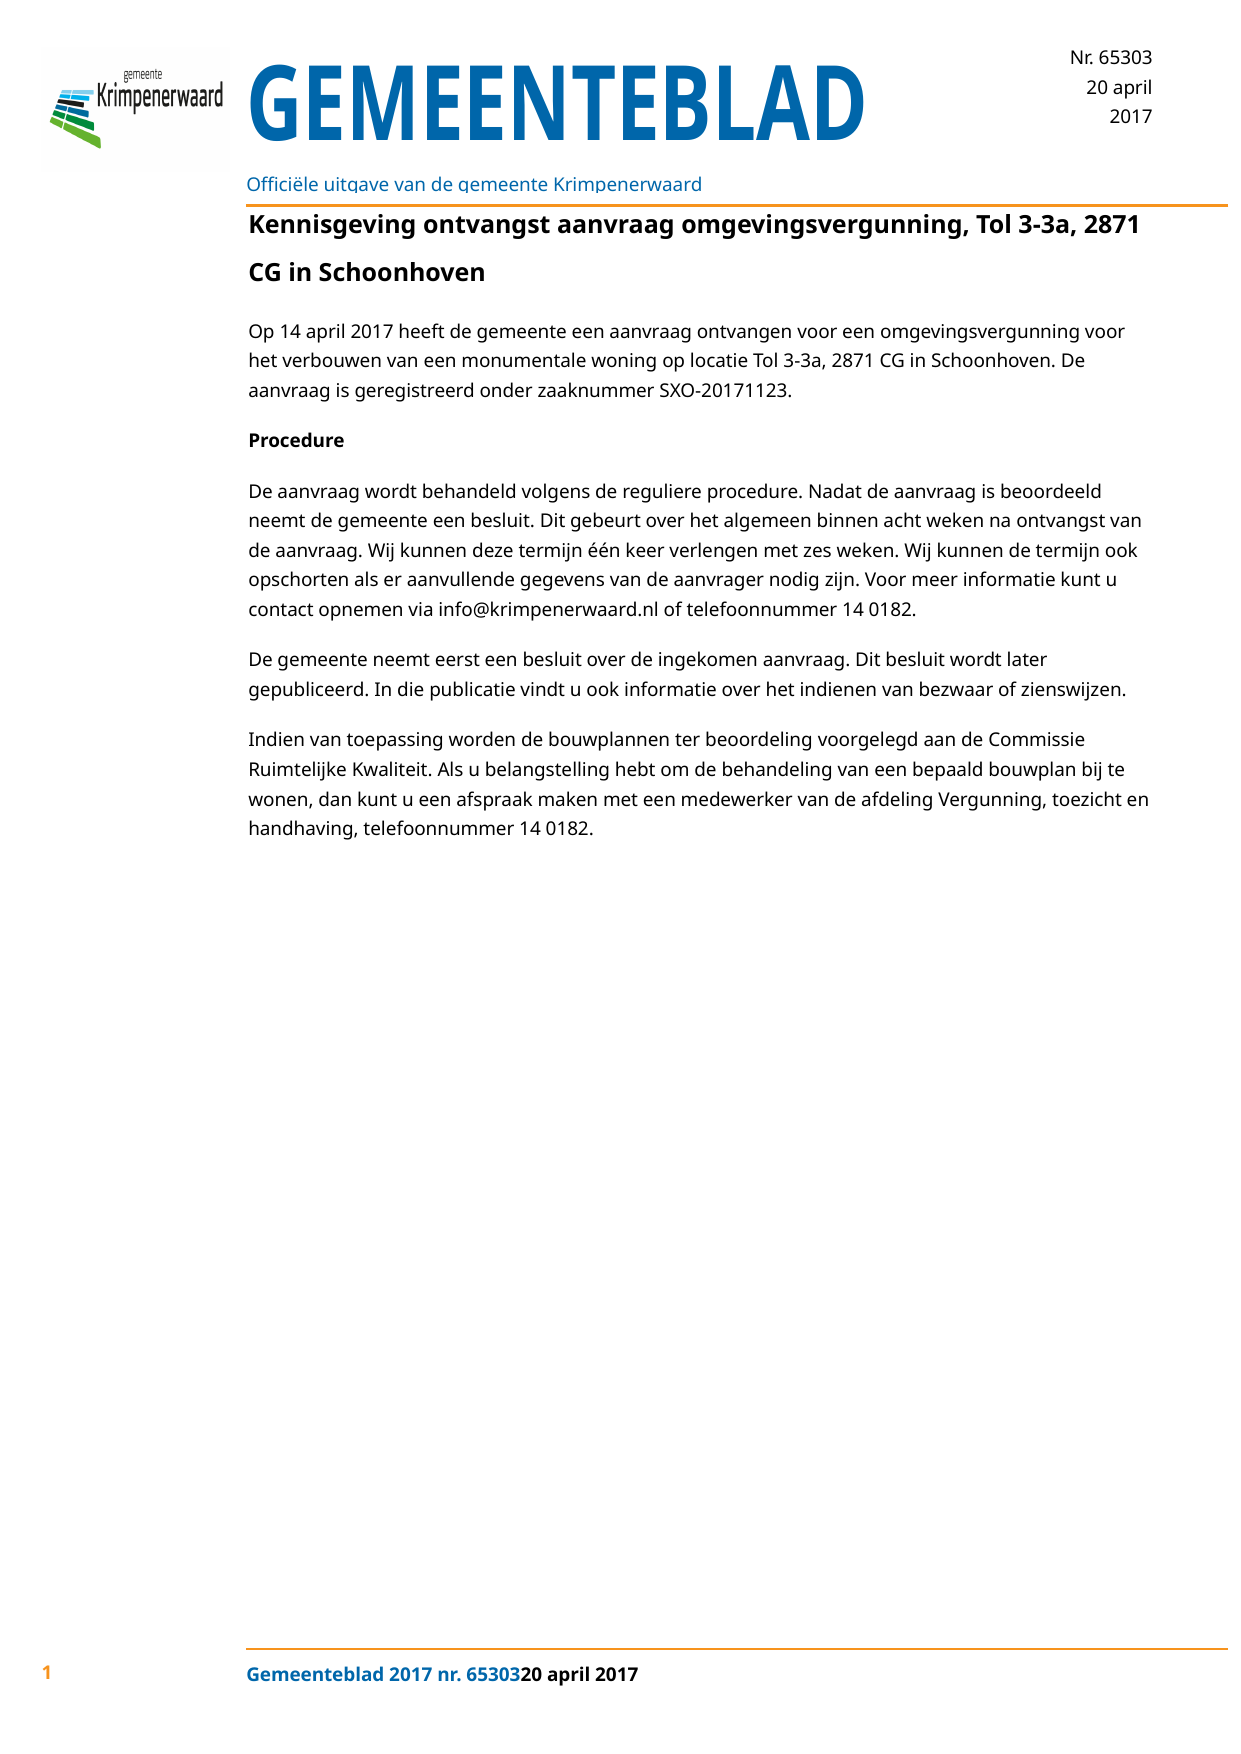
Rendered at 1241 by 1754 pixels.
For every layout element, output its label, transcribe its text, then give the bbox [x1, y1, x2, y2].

picture [41, 47, 231, 172]
text De gemeente neemt eerst een besluit over de ingekomen aanvraag. Dit besluit wordt later gepubliceerd. In die publicatie vindt u ook informatie over het indienen van bezwaar of zienswijzen. [248, 647, 1152, 702]
text Op 14 april 2017 heeft de gemeente een aanvraag ontvangen voor een omgevingsvergunning voor het verbouwen van een monumentale woning op locatie Tol 3-3a, 2871 CG in Schoonhoven. De aanvraag is geregistreerd onder zaaknummer SXO-20171123. [248, 318, 1152, 403]
text Procedure [248, 427, 1152, 453]
text Kennisgeving ontvangst aanvraag omgevingsvergunning, Tol 3-3a, 2871 CG in Schoonhoven [248, 207, 1152, 288]
text De aanvraag wordt behandeld volgens de reguliere procedure. Nadat de aanvraag is beoordeeld neemt de gemeente een besluit. Dit gebeurt over het algemeen binnen acht weken na ontvangst van de aanvraag. Wij kunnen deze termijn één keer verlengen met zes weken. Wij kunnen de termijn ook opschorten als er aanvullende gegevens van de aanvrager nodig zijn. Voor meer informatie kunt u contact opnemen via info@krimpenerwaard.nl of telefoonnummer 14 0182. [248, 478, 1152, 622]
text Indien van toepassing worden de bouwplannen ter beoordeling voorgelegd aan de Commissie Ruimtelijke Kwaliteit. Als u belangstelling hebt om de behandeling van een bepaald bouwplan bij te wonen, dan kunt u een afspraak maken met een medewerker van de afdeling Vergunning, toezicht en handhaving, telefoonnummer 14 0182. [248, 727, 1152, 841]
